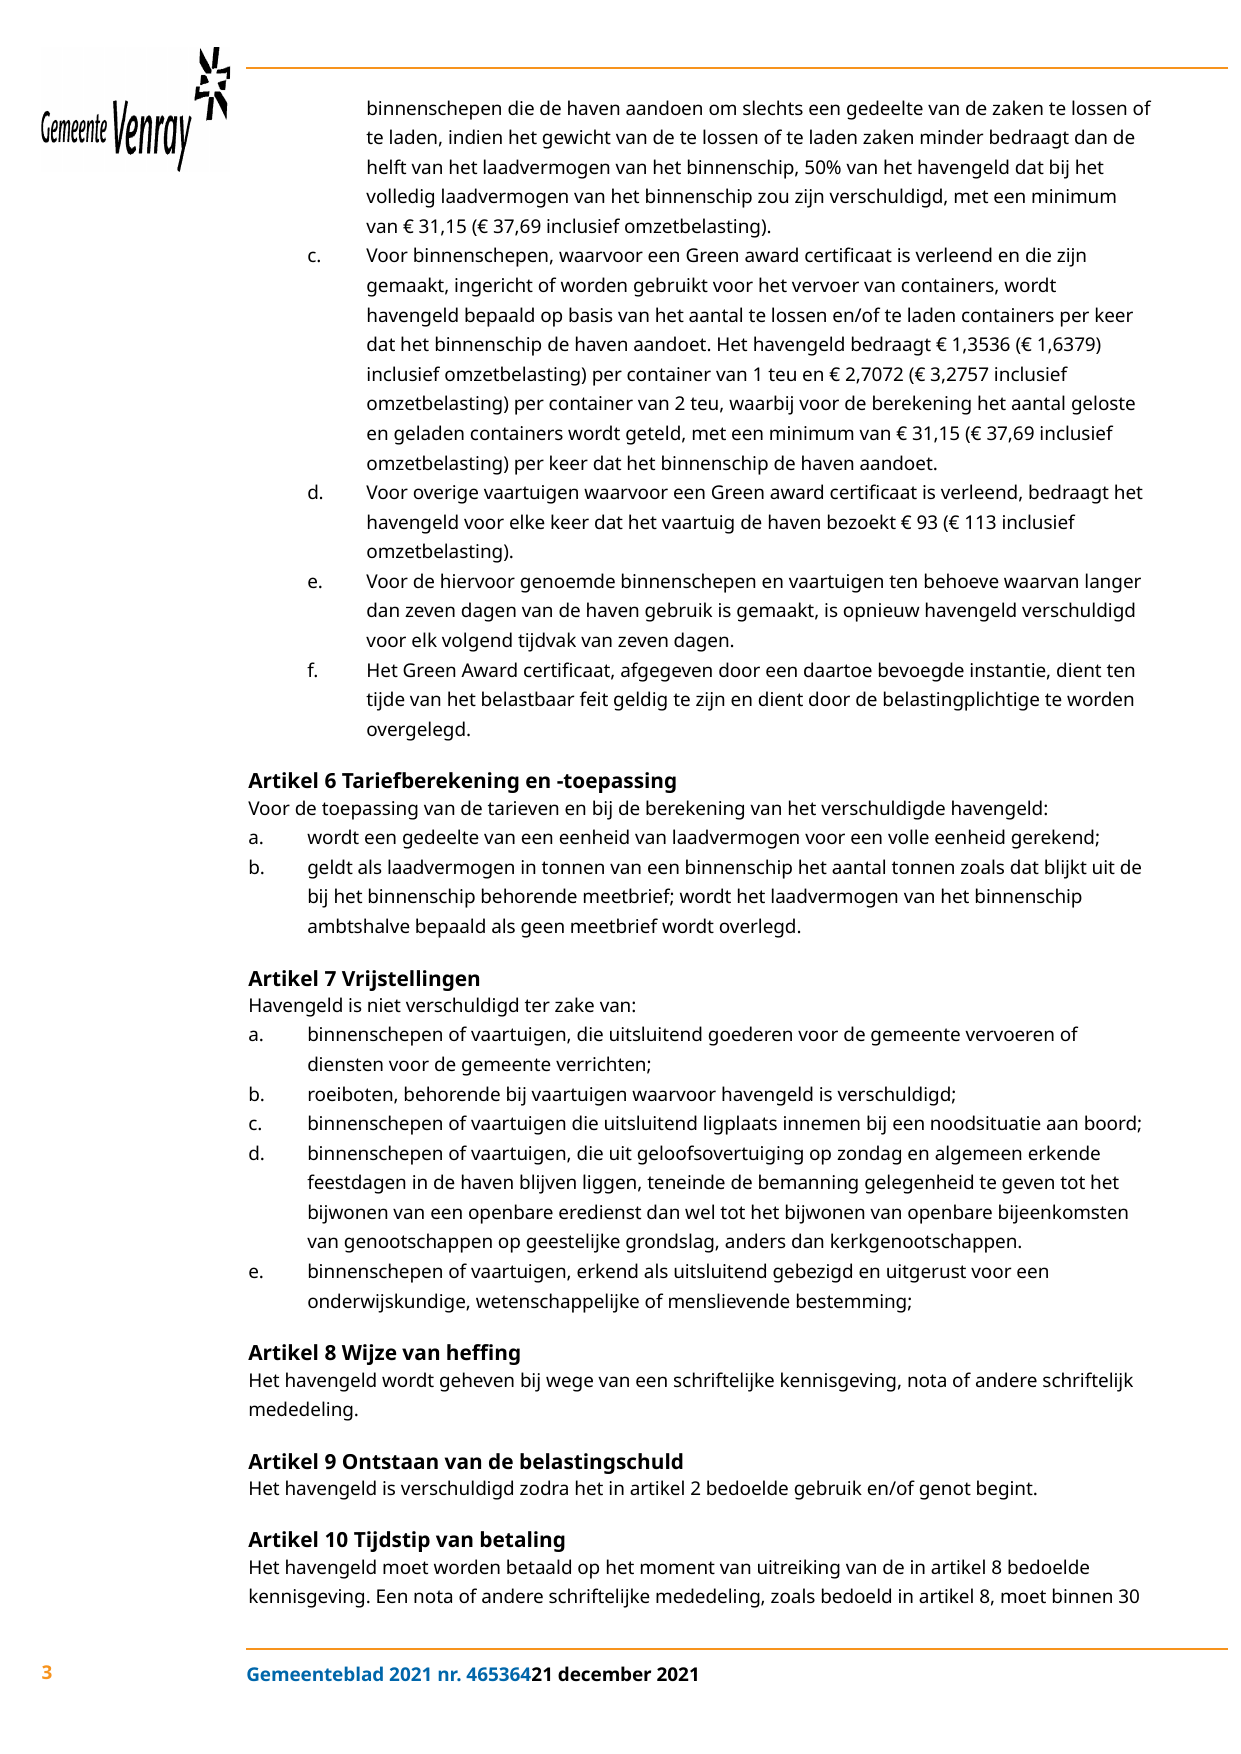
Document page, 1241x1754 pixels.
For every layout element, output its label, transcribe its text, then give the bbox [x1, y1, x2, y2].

text Artikel 6 Tariefberekening en -toepassing [248, 766, 1152, 795]
list geldt als laadvermogen in tonnen van een binnenschip het aantal tonnen zoals dat blijkt uit de bij het binnenschip behorende meetbrief; wordt het laadvermogen van het binnenschip ambtshalve bepaald als geen meetbrief wordt overlegd. [248, 854, 1152, 939]
text Het havengeld wordt geheven bij wege van een schriftelijke kennisgeving, nota of andere schriftelijk mededeling. [248, 1367, 1152, 1422]
list Het Green Award certificaat, afgegeven door een daartoe bevoegde instantie, dient ten tijde van het belastbaar feit geldig te zijn en dient door de belastingplichtige te worden overgelegd. [307, 657, 1152, 742]
list roeiboten, behorende bij vaartuigen waarvoor havengeld is verschuldigd; [248, 1081, 1152, 1107]
list binnenschepen of vaartuigen, erkend als uitsluitend gebezigd en uitgerust voor een onderwijskundige, wetenschappelijke of menslievende bestemming; [248, 1258, 1152, 1314]
text Voor de toepassing van de tarieven en bij de berekening van het verschuldigde havengeld: [248, 795, 1152, 821]
text Havengeld is niet verschuldigd ter zake van: [248, 992, 1152, 1018]
list binnenschepen of vaartuigen, die uit geloofsovertuiging op zondag en algemeen erkende feestdagen in de haven blijven liggen, teneinde de bemanning gelegenheid te geven tot het bijwonen van een openbare eredienst dan wel tot het bijwonen van openbare bijeenkomsten van genootschappen op geestelijke grondslag, anders dan kerkgenootschappen. [248, 1140, 1152, 1254]
list binnenschepen die de haven aandoen om slechts een gedeelte van de zaken te lossen of te laden, indien het gewicht van de te lossen of te laden zaken minder bedraagt dan de helft van het laadvermogen van het binnenschip, 50% van het havengeld dat bij het volledig laadvermogen van het binnenschip zou zijn verschuldigd, met een minimum van € 31,15 (€ 37,69 inclusief omzetbelasting). [307, 95, 1152, 239]
list binnenschepen of vaartuigen, die uitsluitend goederen voor de gemeente vervoeren of diensten voor de gemeente verrichten; [248, 1022, 1152, 1077]
text Artikel 9 Ontstaan van de belastingschuld [248, 1447, 1152, 1475]
text Artikel 10 Tijdstip van betaling [248, 1526, 1152, 1554]
picture [41, 47, 231, 172]
text Het havengeld is verschuldigd zodra het in artikel 2 bedoelde gebruik en/of genot begint. [248, 1475, 1152, 1501]
list wordt een gedeelte van een eenheid van laadvermogen voor een volle eenheid gerekend; [248, 824, 1152, 850]
list Voor binnenschepen, waarvoor een Green award certificaat is verleend en die zijn gemaakt, ingericht of worden gebruikt voor het vervoer van containers, wordt havengeld bepaald op basis van het aantal te lossen en/of te laden containers per keer dat het binnenschip de haven aandoet. Het havengeld bedraagt € 1,3536 (€ 1,6379) inclusief omzetbelasting) per container van 1 teu en € 2,7072 (€ 3,2757 inclusief omzetbelasting) per container van 2 teu, waarbij voor de berekening het aantal geloste en geladen containers wordt geteld, met een minimum van € 31,15 (€ 37,69 inclusief omzetbelasting) per keer dat het binnenschip de haven aandoet. [307, 243, 1152, 476]
list Voor overige vaartuigen waarvoor een Green award certificaat is verleend, bedraagt het havengeld voor elke keer dat het vaartuig de haven bezoekt € 93 (€ 113 inclusief omzetbelasting). [307, 479, 1152, 564]
text Het havengeld moet worden betaald op het moment van uitreiking van de in artikel 8 bedoelde kennisgeving. Een nota of andere schriftelijke mededeling, zoals bedoeld in artikel 8, moet binnen 30 [248, 1554, 1152, 1609]
list Voor de hiervoor genoemde binnenschepen en vaartuigen ten behoeve waarvan langer dan zeven dagen van de haven gebruik is gemaakt, is opnieuw havengeld verschuldigd voor elk volgend tijdvak van zeven dagen. [307, 568, 1152, 653]
text Artikel 7 Vrijstellingen [248, 964, 1152, 992]
text Artikel 8 Wijze van heffing [248, 1338, 1152, 1367]
list binnenschepen of vaartuigen die uitsluitend ligplaats innemen bij een noodsituatie aan boord; [248, 1110, 1152, 1136]
